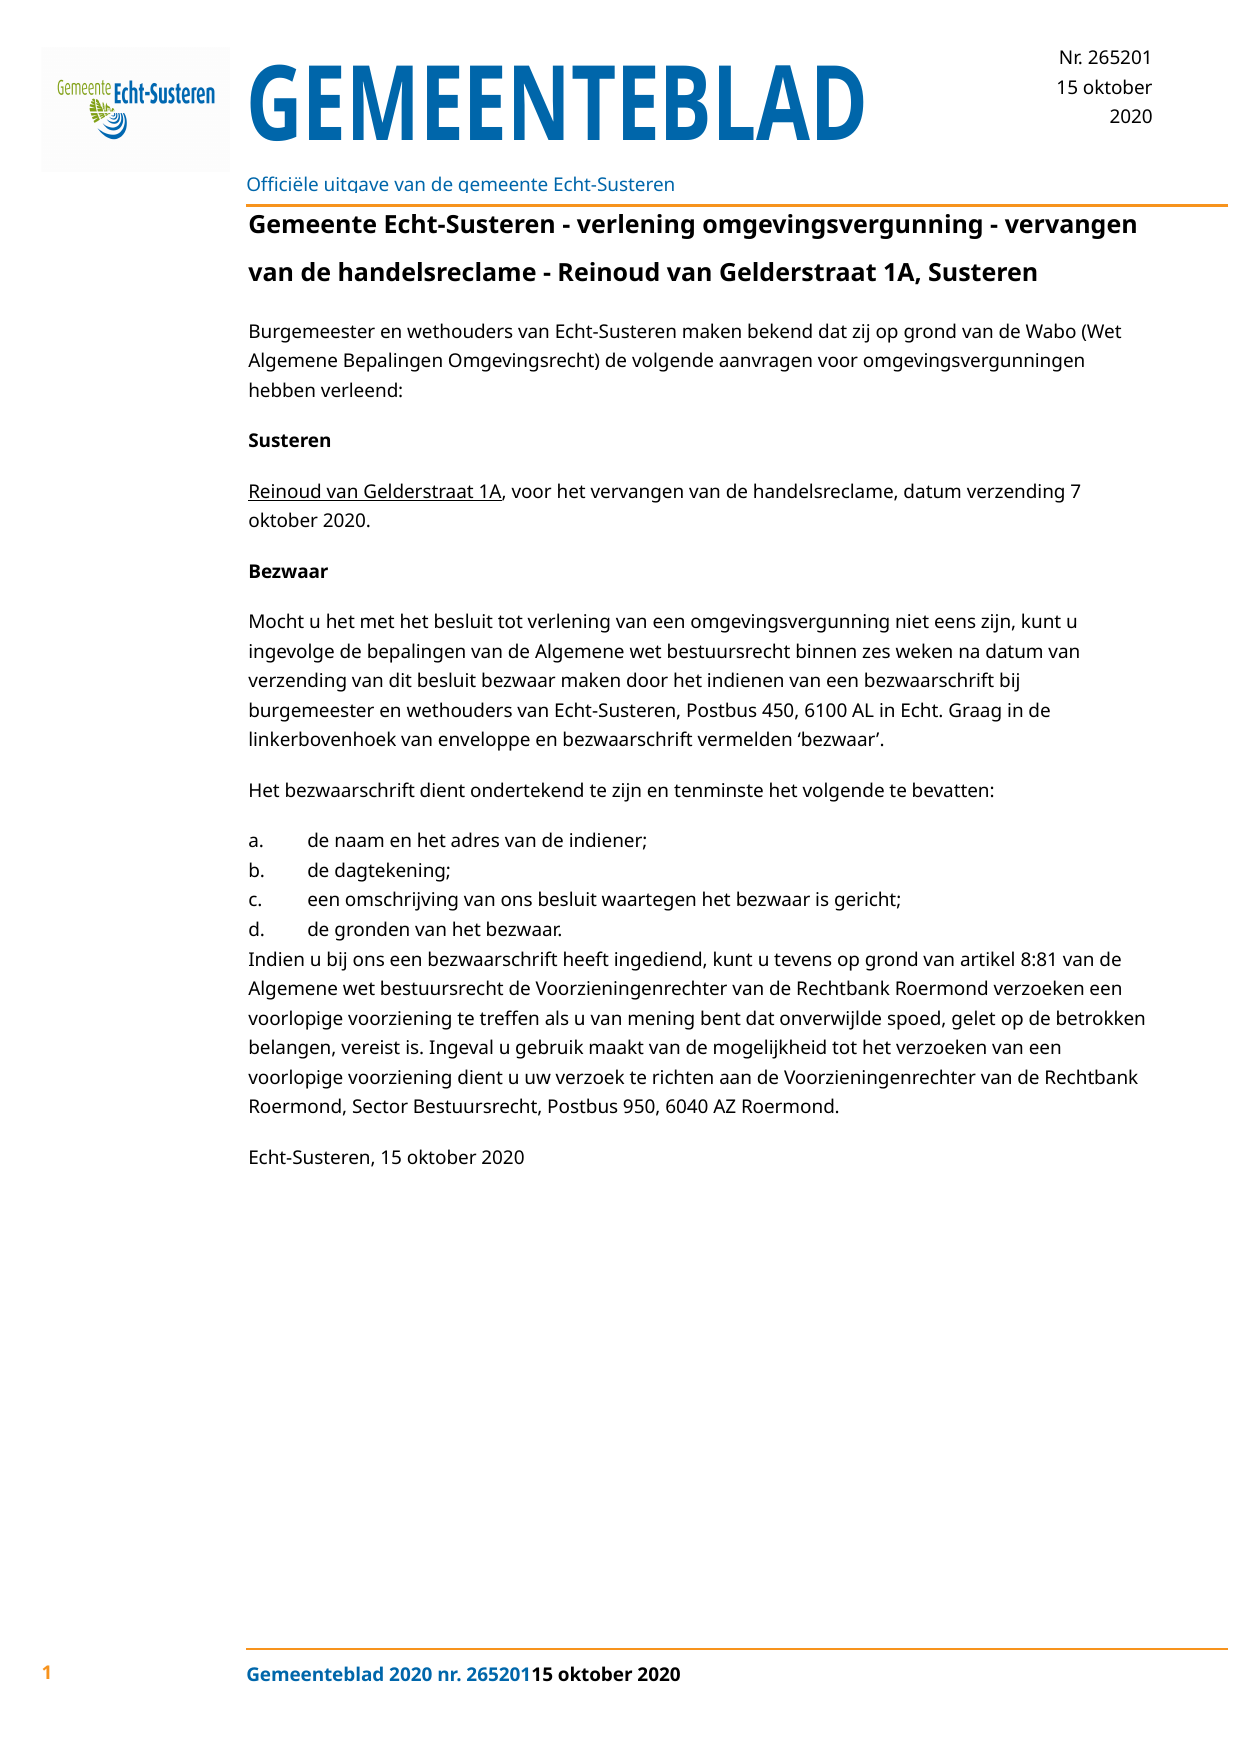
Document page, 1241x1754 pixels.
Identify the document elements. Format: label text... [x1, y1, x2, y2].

text Burgemeester en wethouders van Echt-Susteren maken bekend dat zij op grond van de Wabo (Wet Algemene Bepalingen Omgevingsrecht) de volgende aanvragen voor omgevingsvergunningen hebben verleend: [248, 318, 1152, 403]
text Reinoud van Gelderstraat 1A, voor het vervangen van de handelsreclame, datum verzending 7 oktober 2020. [248, 478, 1152, 533]
text Bezwaar [248, 558, 1152, 584]
text Mocht u het met het besluit tot verlening van een omgevingsvergunning niet eens zijn, kunt u ingevolge de bepalingen van de Algemene wet bestuursrecht binnen zes weken na datum van verzending van dit besluit bezwaar maken door het indienen van een bezwaarschrift bij burgemeester en wethouders van Echt-Susteren, Postbus 450, 6100 AL in Echt. Graag in de linkerbovenhoek van enveloppe en bezwaarschrift vermelden ‘bezwaar’. [248, 608, 1152, 752]
list de dagtekening; [248, 857, 1152, 883]
text Echt-Susteren, 15 oktober 2020 [248, 1144, 1152, 1170]
text Indien u bij ons een bezwaarschrift heeft ingediend, kunt u tevens op grond van artikel 8:81 van de Algemene wet bestuursrecht de Voorzieningenrechter van de Rechtbank Roermond verzoeken een voorlopige voorziening te treffen als u van mening bent dat onverwijlde spoed, gelet op de betrokken belangen, vereist is. Ingeval u gebruik maakt van de mogelijkheid tot het verzoeken van een voorlopige voorziening dient u uw verzoek te richten aan de Voorzieningenrechter van de Rechtbank Roermond, Sector Bestuursrecht, Postbus 950, 6040 AZ Roermond. [248, 946, 1152, 1119]
text Susteren [248, 427, 1152, 453]
list de gronden van het bezwaar. [248, 916, 1152, 942]
text Het bezwaarschrift dient ondertekend te zijn en tenminste het volgende te bevatten: [248, 777, 1152, 803]
list de naam en het adres van de indiener; [248, 827, 1152, 853]
list een omschrijving van ons besluit waartegen het bezwaar is gericht; [248, 887, 1152, 912]
picture [41, 47, 231, 172]
text Gemeente Echt-Susteren - verlening omgevingsvergunning - vervangen van de handelsreclame - Reinoud van Gelderstraat 1A, Susteren [248, 207, 1152, 288]
